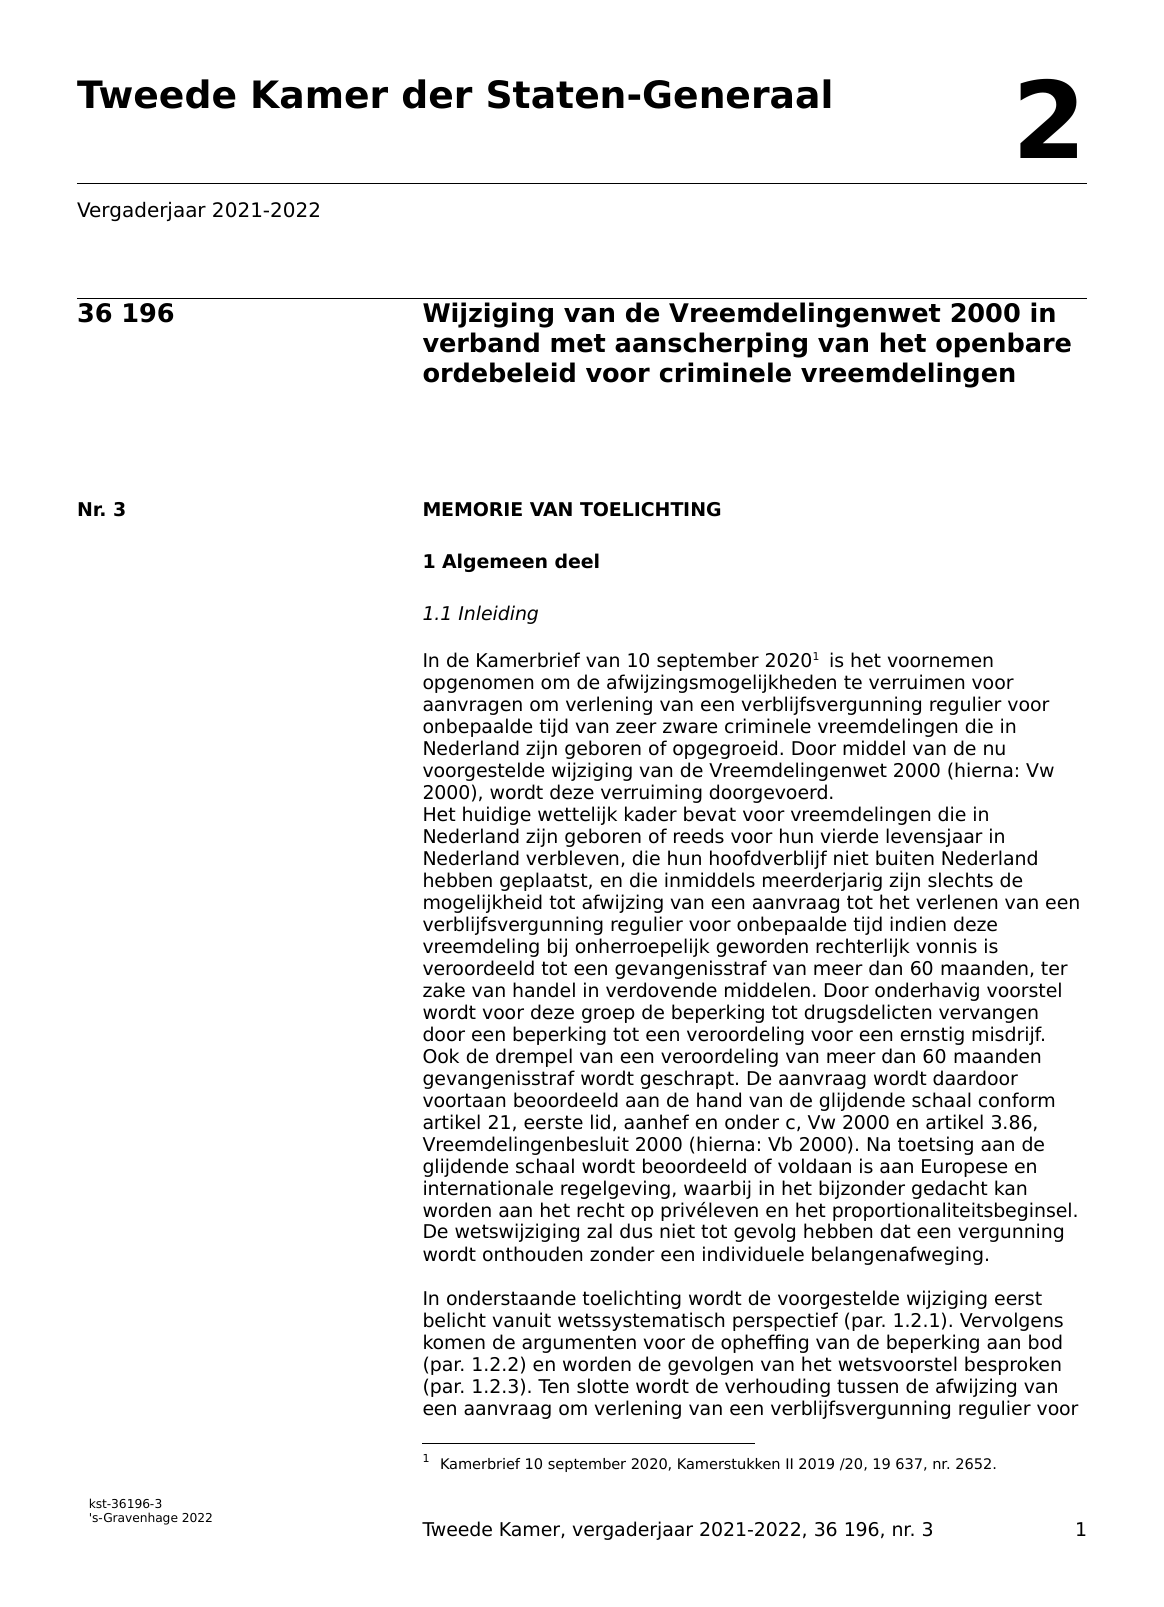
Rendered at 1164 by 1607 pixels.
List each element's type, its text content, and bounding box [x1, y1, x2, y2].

text In onderstaande toelichting wordt de voorgestelde wijziging eerst belicht vanuit wetssystematisch perspectief (par. 1.2.1). Vervolgens komen de argumenten voor de opheffing van de beperking aan bod (par. 1.2.2) en worden de gevolgen van het wetsvoorstel besproken (par. 1.2.3). Ten slotte wordt de verhouding tussen de afwijzing van een aanvraag om verlening van een verblijfsvergunning regulier voor [422, 1288, 1087, 1419]
table_header Tweede Kamer der Staten-Generaal [77, 59, 886, 183]
table_cell Vergaderjaar 2021-2022 [77, 184, 1087, 298]
subtitle 36 196 Wijziging van de Vreemdelingenwet 2000 in verband met aanscherping van het openbare ordebeleid voor criminele vreemdelingen [77, 299, 1087, 388]
table_header 2 [886, 59, 1087, 183]
subtitle Nr. 3 MEMORIE VAN TOELICHTING [77, 499, 1087, 521]
text kst-36196-3 [88, 1497, 323, 1511]
subtitle 1 Algemeen deel [422, 551, 1087, 573]
text In de Kamerbrief van 10 september 2020 is het voornemen opgenomen om de afwijzingsmogelijkheden te verruimen voor aanvragen om verlening van een verblijfsvergunning regulier voor onbepaalde tijd van zeer zware criminele vreemdelingen die in Nederland zijn geboren of opgegroeid. Door middel van de nu voorgestelde wijziging van de Vreemdelingenwet 2000 (hierna: Vw 2000), wordt deze verruiming doorgevoerd. [422, 650, 1087, 804]
subtitle 1.1 Inleiding [422, 603, 1087, 625]
text 's-Gravenhage 2022 [88, 1511, 323, 1525]
text Het huidige wettelijk kader bevat voor vreemdelingen die in Nederland zijn geboren of reeds voor hun vierde levensjaar in Nederland verbleven, die hun hoofdverblijf niet buiten Nederland hebben geplaatst, en die inmiddels meerderjarig zijn slechts de mogelijkheid tot afwijzing van een aanvraag tot het verlenen van een verblijfsvergunning regulier voor onbepaalde tijd indien deze vreemdeling bij onherroepelijk geworden rechterlijk vonnis is veroordeeld tot een gevangenisstraf van meer dan 60 maanden, ter zake van handel in verdovende middelen. Door onderhavig voorstel wordt voor deze groep de beperking tot drugsdelicten vervangen door een beperking tot een veroordeling voor een ernstig misdrijf. Ook de drempel van een veroordeling van meer dan 60 maanden gevangenisstraf wordt geschrapt. De aanvraag wordt daardoor voortaan beoordeeld aan de hand van de glijdende schaal conform artikel 21, eerste lid, aanhef en onder c, Vw 2000 en artikel 3.86, Vreemdelingenbesluit 2000 (hierna: Vb 2000). Na toetsing aan de glijdende schaal wordt beoordeeld of voldaan is aan Europese en internationale regelgeving, waarbij in het bijzonder gedacht kan worden aan het recht op privéleven en het proportionaliteitsbeginsel. De wetswijziging zal dus niet tot gevolg hebben dat een vergunning wordt onthouden zonder een individuele belangenafweging. [422, 804, 1087, 1265]
text Kamerbrief 10 september 2020, Kamerstukken II 2019 /20, 19 637, nr. 2652. [422, 1452, 1087, 1474]
